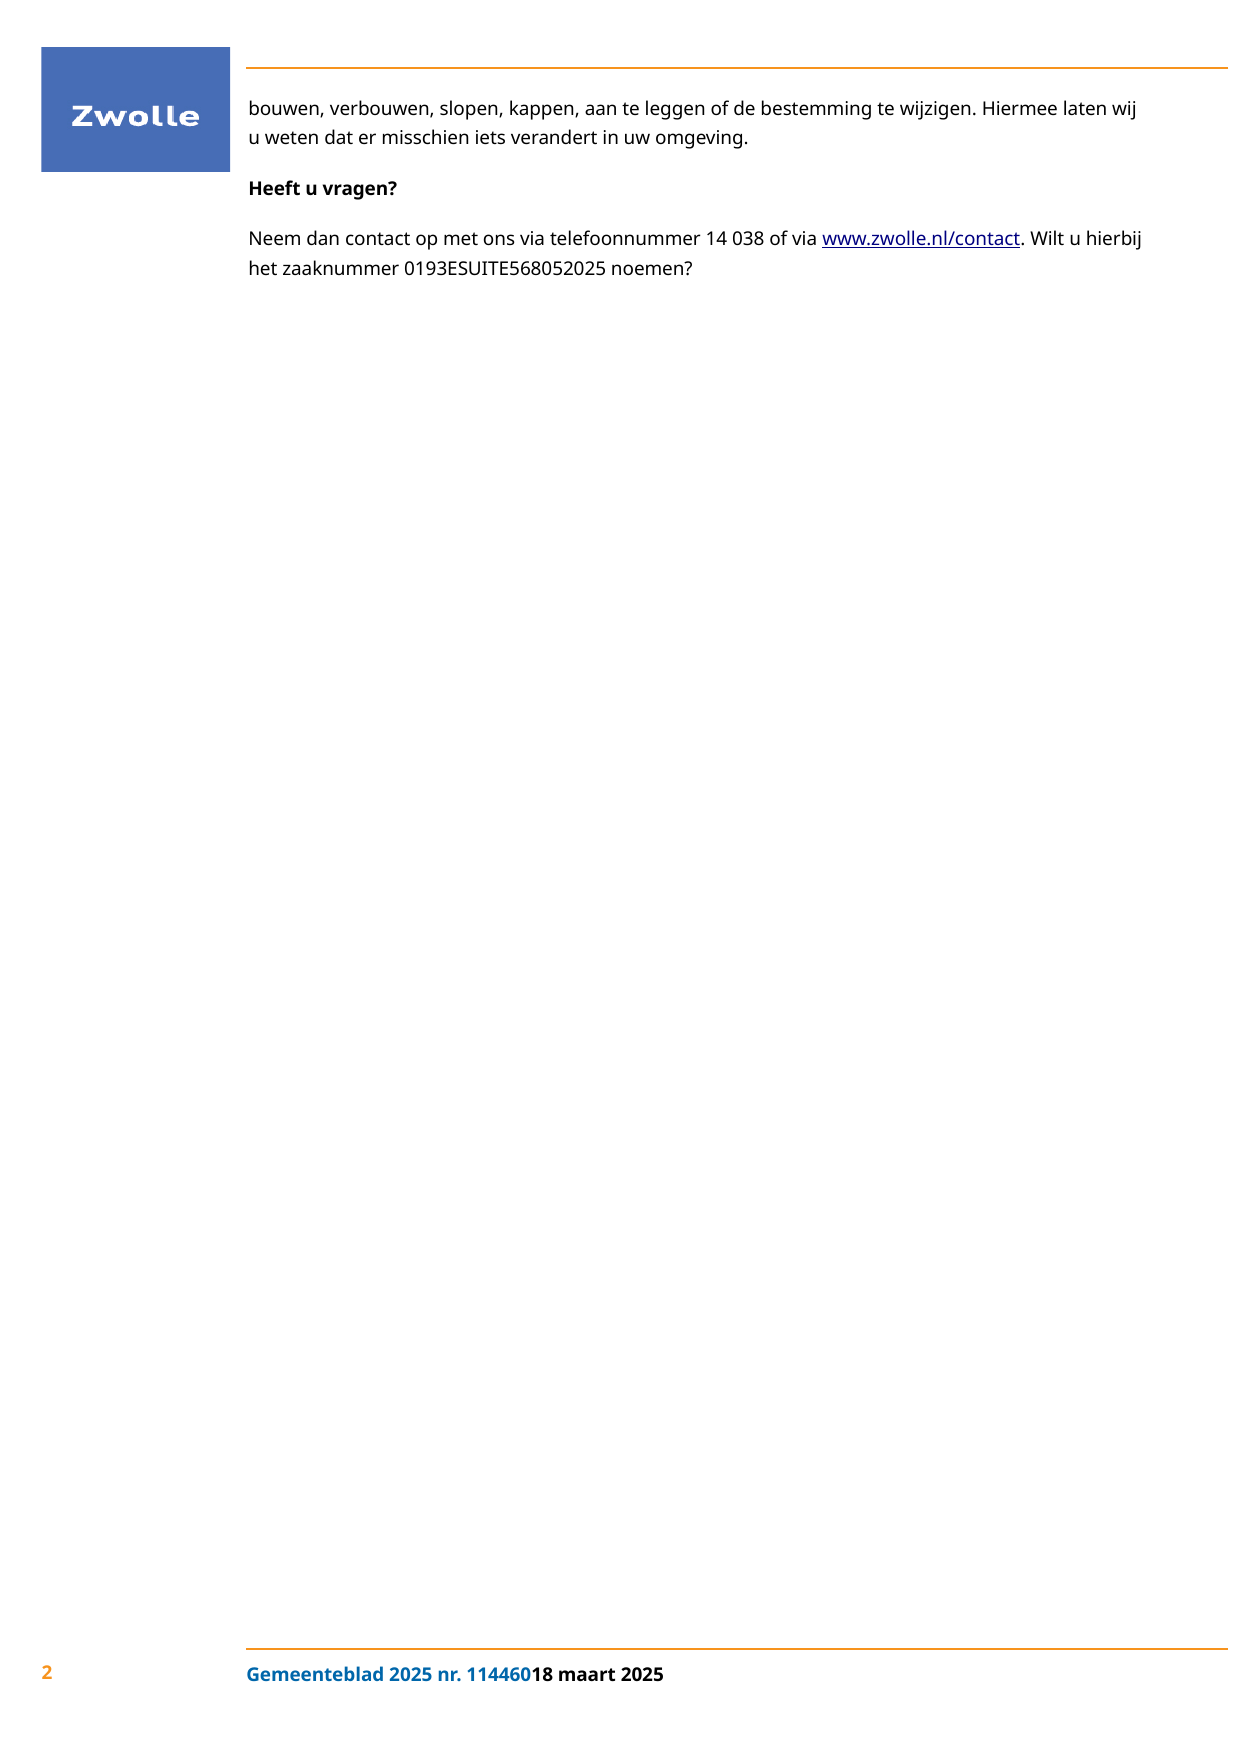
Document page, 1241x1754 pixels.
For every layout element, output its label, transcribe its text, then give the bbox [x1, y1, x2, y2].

text Heeft u vragen? [248, 175, 1152, 201]
picture [41, 47, 231, 172]
text bouwen, verbouwen, slopen, kappen, aan te leggen of de bestemming te wijzigen. Hiermee laten wij u weten dat er misschien iets verandert in uw omgeving. [248, 95, 1152, 150]
text Neem dan contact op met ons via telefoonnummer 14 038 of via www.zwolle.nl/contact. Wilt u hierbij het zaaknummer 0193ESUITE568052025 noemen? [248, 225, 1152, 281]
